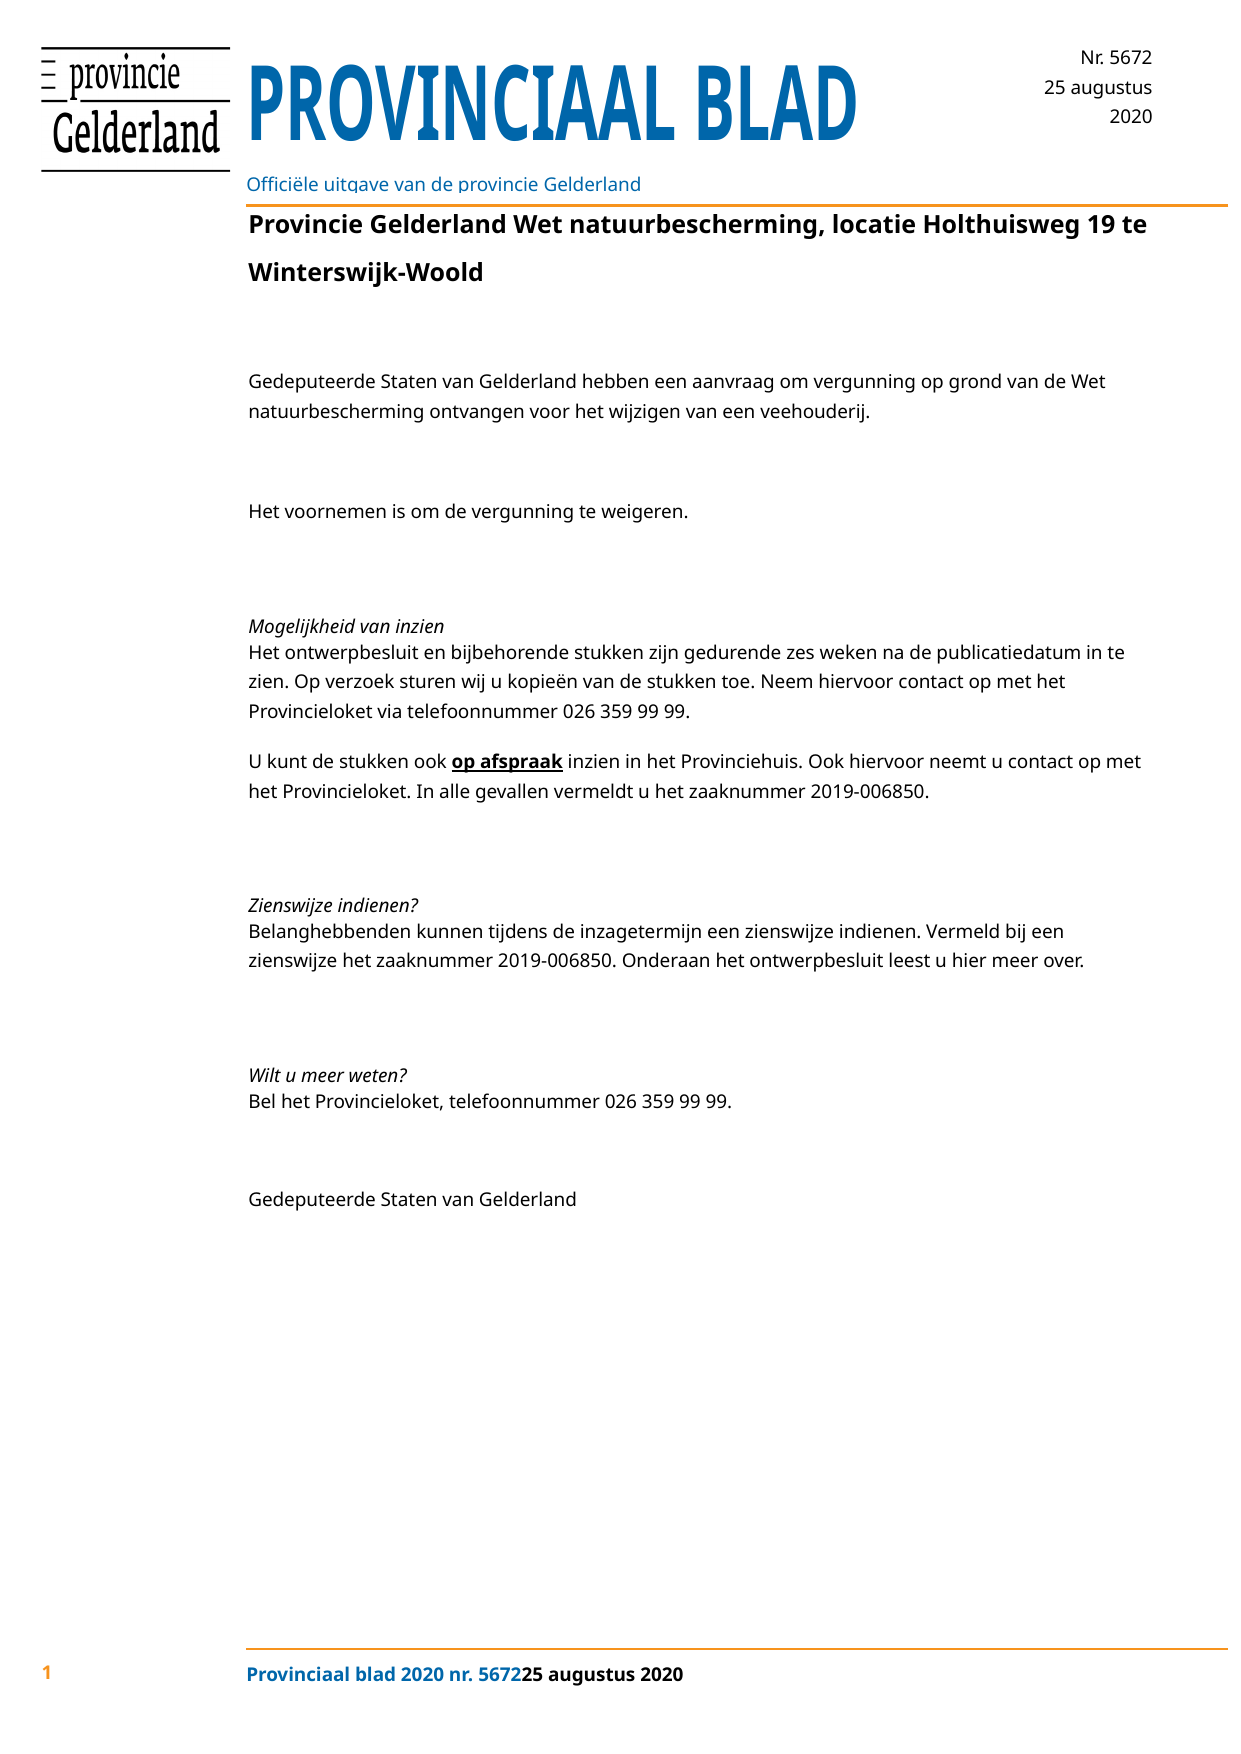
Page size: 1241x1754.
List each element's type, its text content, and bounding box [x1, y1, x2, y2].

text Wilt u meer weten? [248, 1062, 1152, 1088]
text Provincie Gelderland Wet natuurbescherming, locatie Holthuisweg 19 te Winterswijk-Woold [248, 207, 1152, 288]
text Bel het Provincieloket, telefoonnummer 026 359 99 99. [248, 1088, 1152, 1113]
text Gedeputeerde Staten van Gelderland hebben een aanvraag om vergunning op grond van de Wet natuurbescherming ontvangen voor het wijzigen van een veehouderij. [248, 368, 1152, 424]
text Het voornemen is om de vergunning te weigeren. [248, 499, 1152, 524]
text Het ontwerpbesluit en bijbehorende stukken zijn gedurende zes weken na de publicatiedatum in te zien. Op verzoek sturen wij u kopieën van de stukken toe. Neem hiervoor contact op met het Provincieloket via telefoonnummer 026 359 99 99. [248, 639, 1152, 724]
text U kunt de stukken ook op afspraak inzien in het Provinciehuis. Ook hiervoor neemt u contact op met het Provincieloket. In alle gevallen vermeldt u het zaaknummer 2019-006850. [248, 748, 1152, 804]
text Zienswijze indienen? [248, 892, 1152, 918]
text Belanghebbenden kunnen tijdens de inzagetermijn een zienswijze indienen. Vermeld bij een zienswijze het zaaknummer 2019-006850. Onderaan het ontwerpbesluit leest u hier meer over. [248, 918, 1152, 973]
text Gedeputeerde Staten van Gelderland [248, 1186, 1152, 1212]
text Mogelijkheid van inzien [248, 613, 1152, 639]
picture [41, 47, 231, 172]
